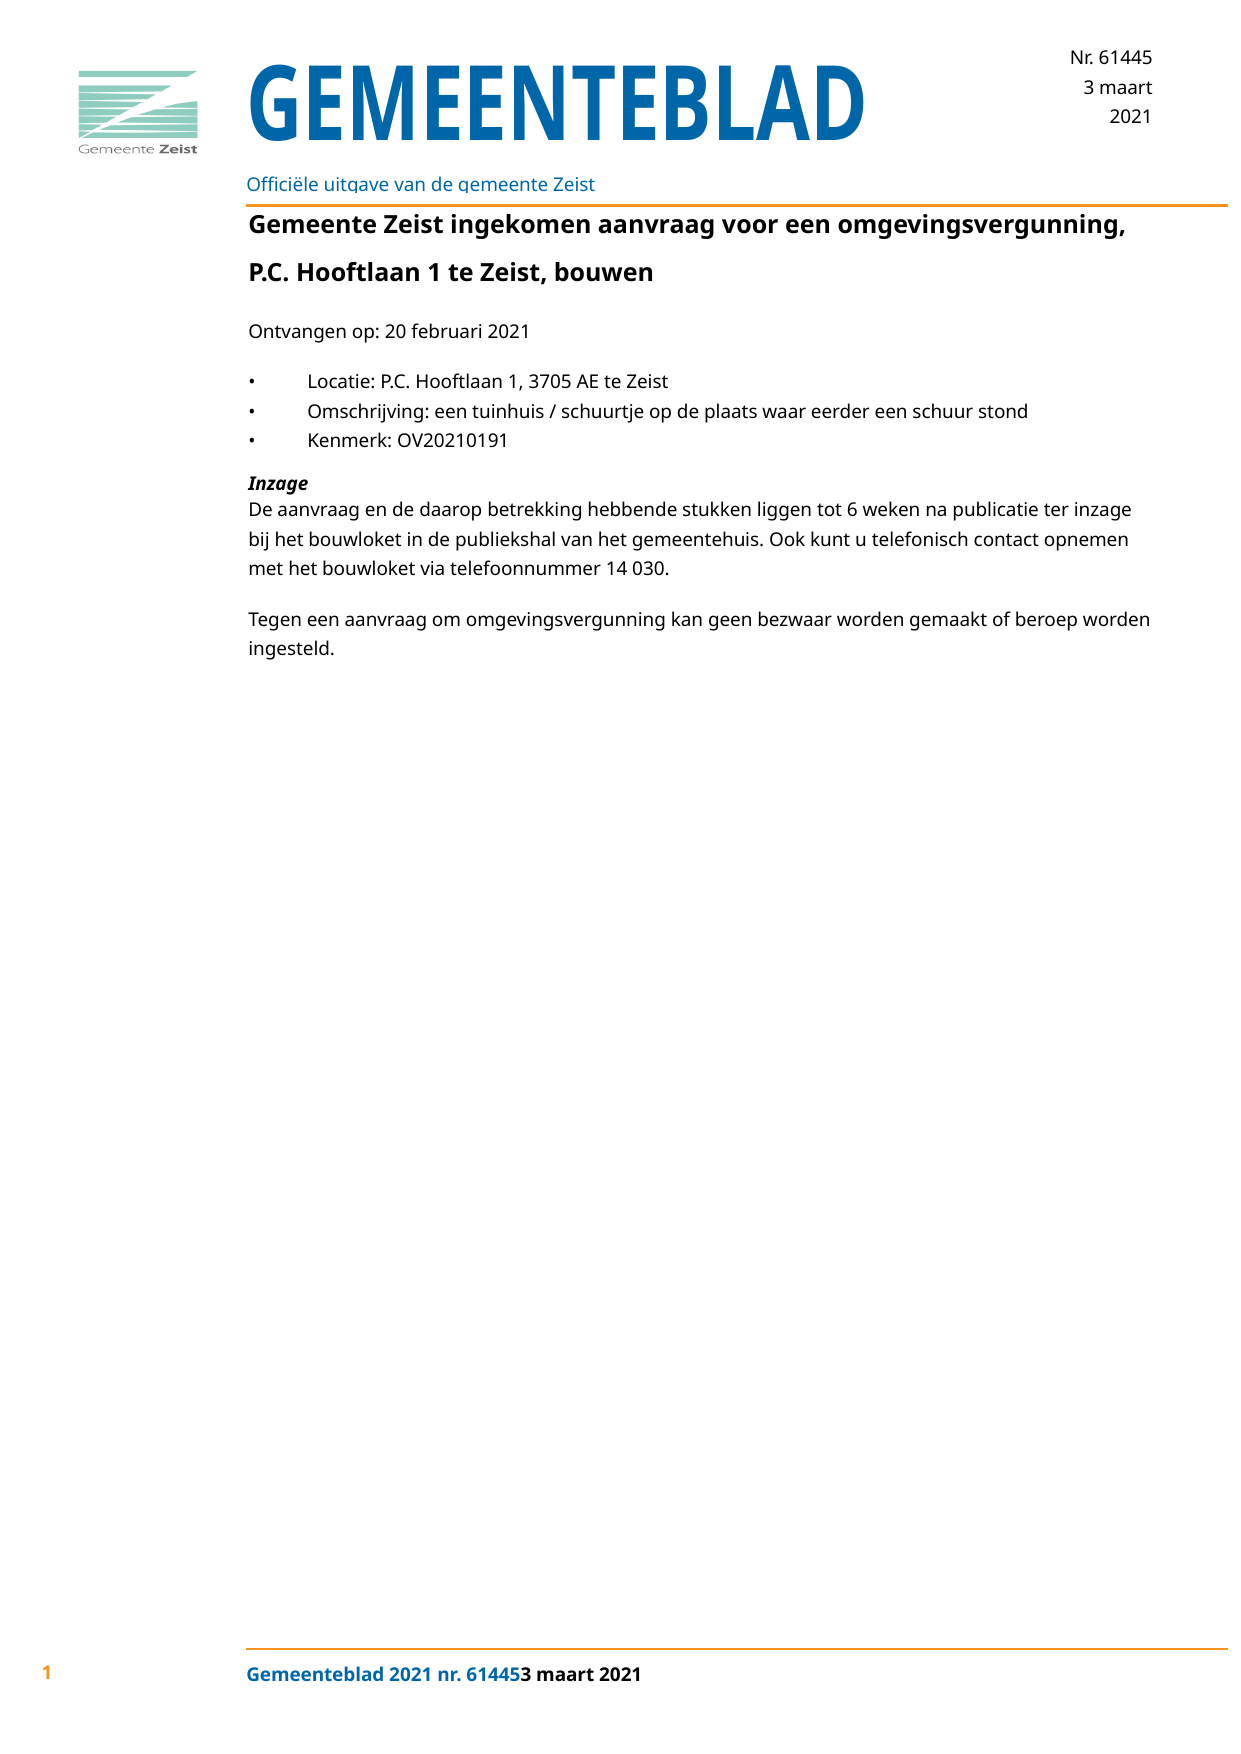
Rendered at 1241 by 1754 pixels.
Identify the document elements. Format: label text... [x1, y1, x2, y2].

list Omschrijving: een tuinhuis / schuurtje op de plaats waar eerder een schuur stond [248, 398, 1152, 424]
picture [41, 47, 231, 172]
text Ontvangen op: 20 februari 2021 [248, 318, 1152, 344]
list Kenmerk: OV20210191 [248, 427, 1152, 453]
text Gemeente Zeist ingekomen aanvraag voor een omgevingsvergunning, P.C. Hooftlaan 1 te Zeist, bouwen [248, 207, 1152, 288]
text De aanvraag en de daarop betrekking hebbende stukken liggen tot 6 weken na publicatie ter inzage bij het bouwloket in de publiekshal van het gemeentehuis. Ook kunt u telefonisch contact opnemen met het bouwloket via telefoonnummer 14 030. [248, 496, 1152, 581]
list Locatie: P.C. Hooftlaan 1, 3705 AE te Zeist [248, 368, 1152, 394]
text Tegen een aanvraag om omgevingsvergunning kan geen bezwaar worden gemaakt of beroep worden ingesteld. [248, 606, 1152, 661]
text Inzage [248, 471, 1152, 496]
